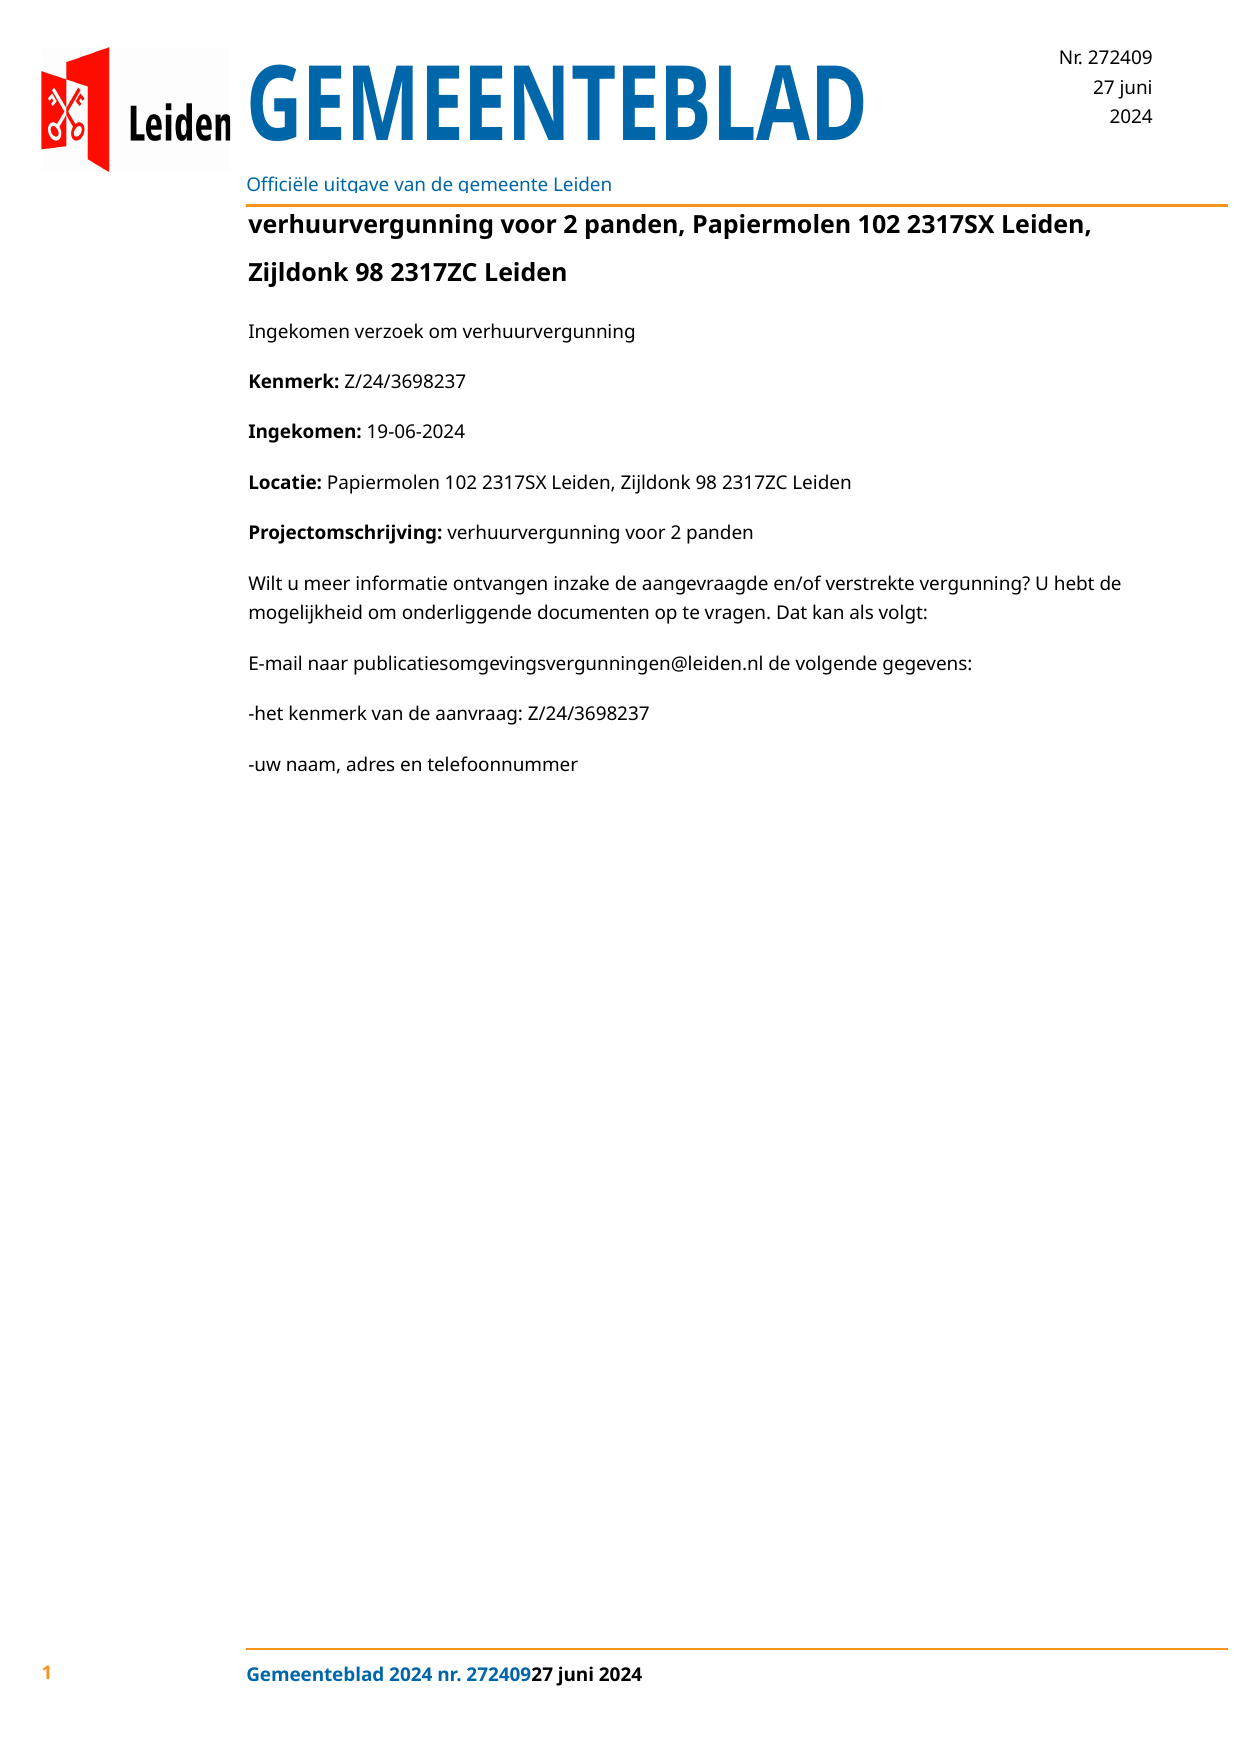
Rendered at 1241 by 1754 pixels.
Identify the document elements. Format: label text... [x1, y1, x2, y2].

text Ingekomen verzoek om verhuurvergunning [248, 318, 1152, 344]
picture [41, 47, 231, 172]
text -uw naam, adres en telefoonnummer [248, 751, 1152, 777]
text -het kenmerk van de aanvraag: Z/24/3698237 [248, 700, 1152, 726]
text E-mail naar publicatiesomgevingsvergunningen@leiden.nl de volgende gegevens: [248, 650, 1152, 676]
text Locatie: Papiermolen 102 2317SX Leiden, Zijldonk 98 2317ZC Leiden [248, 469, 1152, 495]
text Ingekomen: 19-06-2024 [248, 419, 1152, 444]
text verhuurvergunning voor 2 panden, Papiermolen 102 2317SX Leiden, Zijldonk 98 2317ZC Leiden [248, 207, 1152, 288]
text Projectomschrijving: verhuurvergunning voor 2 panden [248, 519, 1152, 545]
text Wilt u meer informatie ontvangen inzake de aangevraagde en/of verstrekte vergunning? U hebt de mogelijkheid om onderliggende documenten op te vragen. Dat kan als volgt: [248, 570, 1152, 625]
text Kenmerk: Z/24/3698237 [248, 368, 1152, 394]
